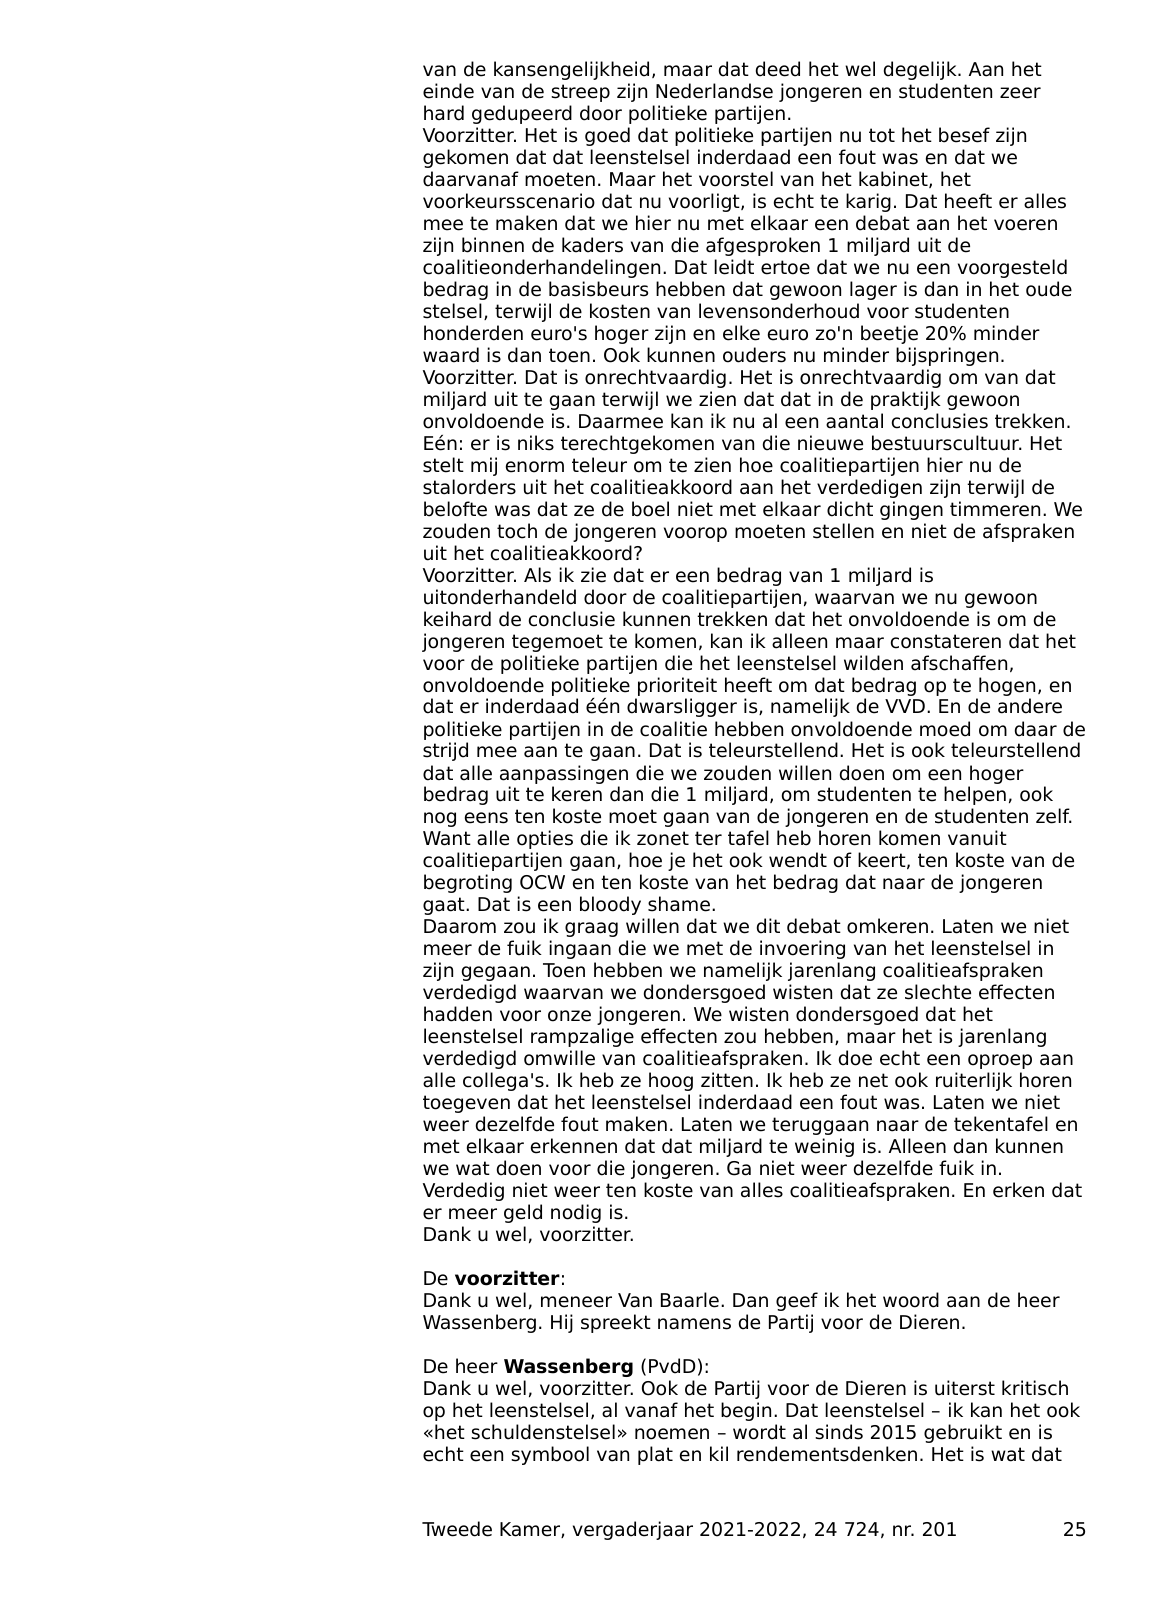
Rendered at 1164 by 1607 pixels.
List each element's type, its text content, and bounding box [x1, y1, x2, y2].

text Voorzitter. Dat is onrechtvaardig. Het is onrechtvaardig om van dat miljard uit te gaan terwijl we zien dat dat in de praktijk gewoon onvoldoende is. Daarmee kan ik nu al een aantal conclusies trekken. Eén: er is niks terechtgekomen van die nieuwe bestuurscultuur. Het stelt mij enorm teleur om te zien hoe coalitiepartijen hier nu de stalorders uit het coalitieakkoord aan het verdedigen zijn terwijl de belofte was dat ze de boel niet met elkaar dicht gingen timmeren. We zouden toch de jongeren voorop moeten stellen en niet de afspraken uit het coalitieakkoord? [422, 367, 1087, 564]
text De heer Wassenberg (PvdD): [422, 1356, 1087, 1378]
text Voorzitter. Als ik zie dat er een bedrag van 1 miljard is uitonderhandeld door de coalitiepartijen, waarvan we nu gewoon keihard de conclusie kunnen trekken dat het onvoldoende is om de jongeren tegemoet te komen, kan ik alleen maar constateren dat het voor de politieke partijen die het leenstelsel wilden afschaffen, onvoldoende politieke prioriteit heeft om dat bedrag op te hogen, en dat er inderdaad één dwarsligger is, namelijk de VVD. En de andere politieke partijen in de coalitie hebben onvoldoende moed om daar de strijd mee aan te gaan. Dat is teleurstellend. Het is ook teleurstellend dat alle aanpassingen die we zouden willen doen om een hoger bedrag uit te keren dan die 1 miljard, om studenten te helpen, ook nog eens ten koste moet gaan van de jongeren en de studenten zelf. Want alle opties die ik zonet ter tafel heb horen komen vanuit coalitiepartijen gaan, hoe je het ook wendt of keert, ten koste van de begroting OCW en ten koste van het bedrag dat naar de jongeren gaat. Dat is een bloody shame. [422, 564, 1087, 916]
text Dank u wel, meneer Van Baarle. Dan geef ik het woord aan de heer Wassenberg. Hij spreekt namens de Partij voor de Dieren. [422, 1290, 1087, 1334]
text Dank u wel, voorzitter. Ook de Partij voor de Dieren is uiterst kritisch op het leenstelsel, al vanaf het begin. Dat leenstelsel – ik kan het ook «het schuldenstelsel» noemen – wordt al sinds 2015 gebruikt en is echt een symbool van plat en kil rendementsdenken. Het is wat dat [422, 1378, 1087, 1466]
text Daarom zou ik graag willen dat we dit debat omkeren. Laten we niet meer de fuik ingaan die we met de invoering van het leenstelsel in zijn gegaan. Toen hebben we namelijk jarenlang coalitieafspraken verdedigd waarvan we dondersgoed wisten dat ze slechte effecten hadden voor onze jongeren. We wisten dondersgoed dat het leenstelsel rampzalige effecten zou hebben, maar het is jarenlang verdedigd omwille van coalitieafspraken. Ik doe echt een oproep aan alle collega's. Ik heb ze hoog zitten. Ik heb ze net ook ruiterlijk horen toegeven dat het leenstelsel inderdaad een fout was. Laten we niet weer dezelfde fout maken. Laten we teruggaan naar de tekentafel en met elkaar erkennen dat dat miljard te weinig is. Alleen dan kunnen we wat doen voor die jongeren. Ga niet weer dezelfde fuik in. Verdedig niet weer ten koste van alles coalitieafspraken. En erken dat er meer geld nodig is. [422, 916, 1087, 1224]
text Voorzitter. Het is goed dat politieke partijen nu tot het besef zijn gekomen dat dat leenstelsel inderdaad een fout was en dat we daarvanaf moeten. Maar het voorstel van het kabinet, het voorkeursscenario dat nu voorligt, is echt te karig. Dat heeft er alles mee te maken dat we hier nu met elkaar een debat aan het voeren zijn binnen de kaders van die afgesproken 1 miljard uit de coalitieonderhandelingen. Dat leidt ertoe dat we nu een voorgesteld bedrag in de basisbeurs hebben dat gewoon lager is dan in het oude stelsel, terwijl de kosten van levensonderhoud voor studenten honderden euro's hoger zijn en elke euro zo'n beetje 20% minder waard is dan toen. Ook kunnen ouders nu minder bijspringen. [422, 125, 1087, 367]
text Dank u wel, voorzitter. [422, 1224, 1087, 1246]
text van de kansengelijkheid, maar dat deed het wel degelijk. Aan het einde van de streep zijn Nederlandse jongeren en studenten zeer hard gedupeerd door politieke partijen. [422, 59, 1087, 125]
text De voorzitter: [422, 1268, 1087, 1290]
